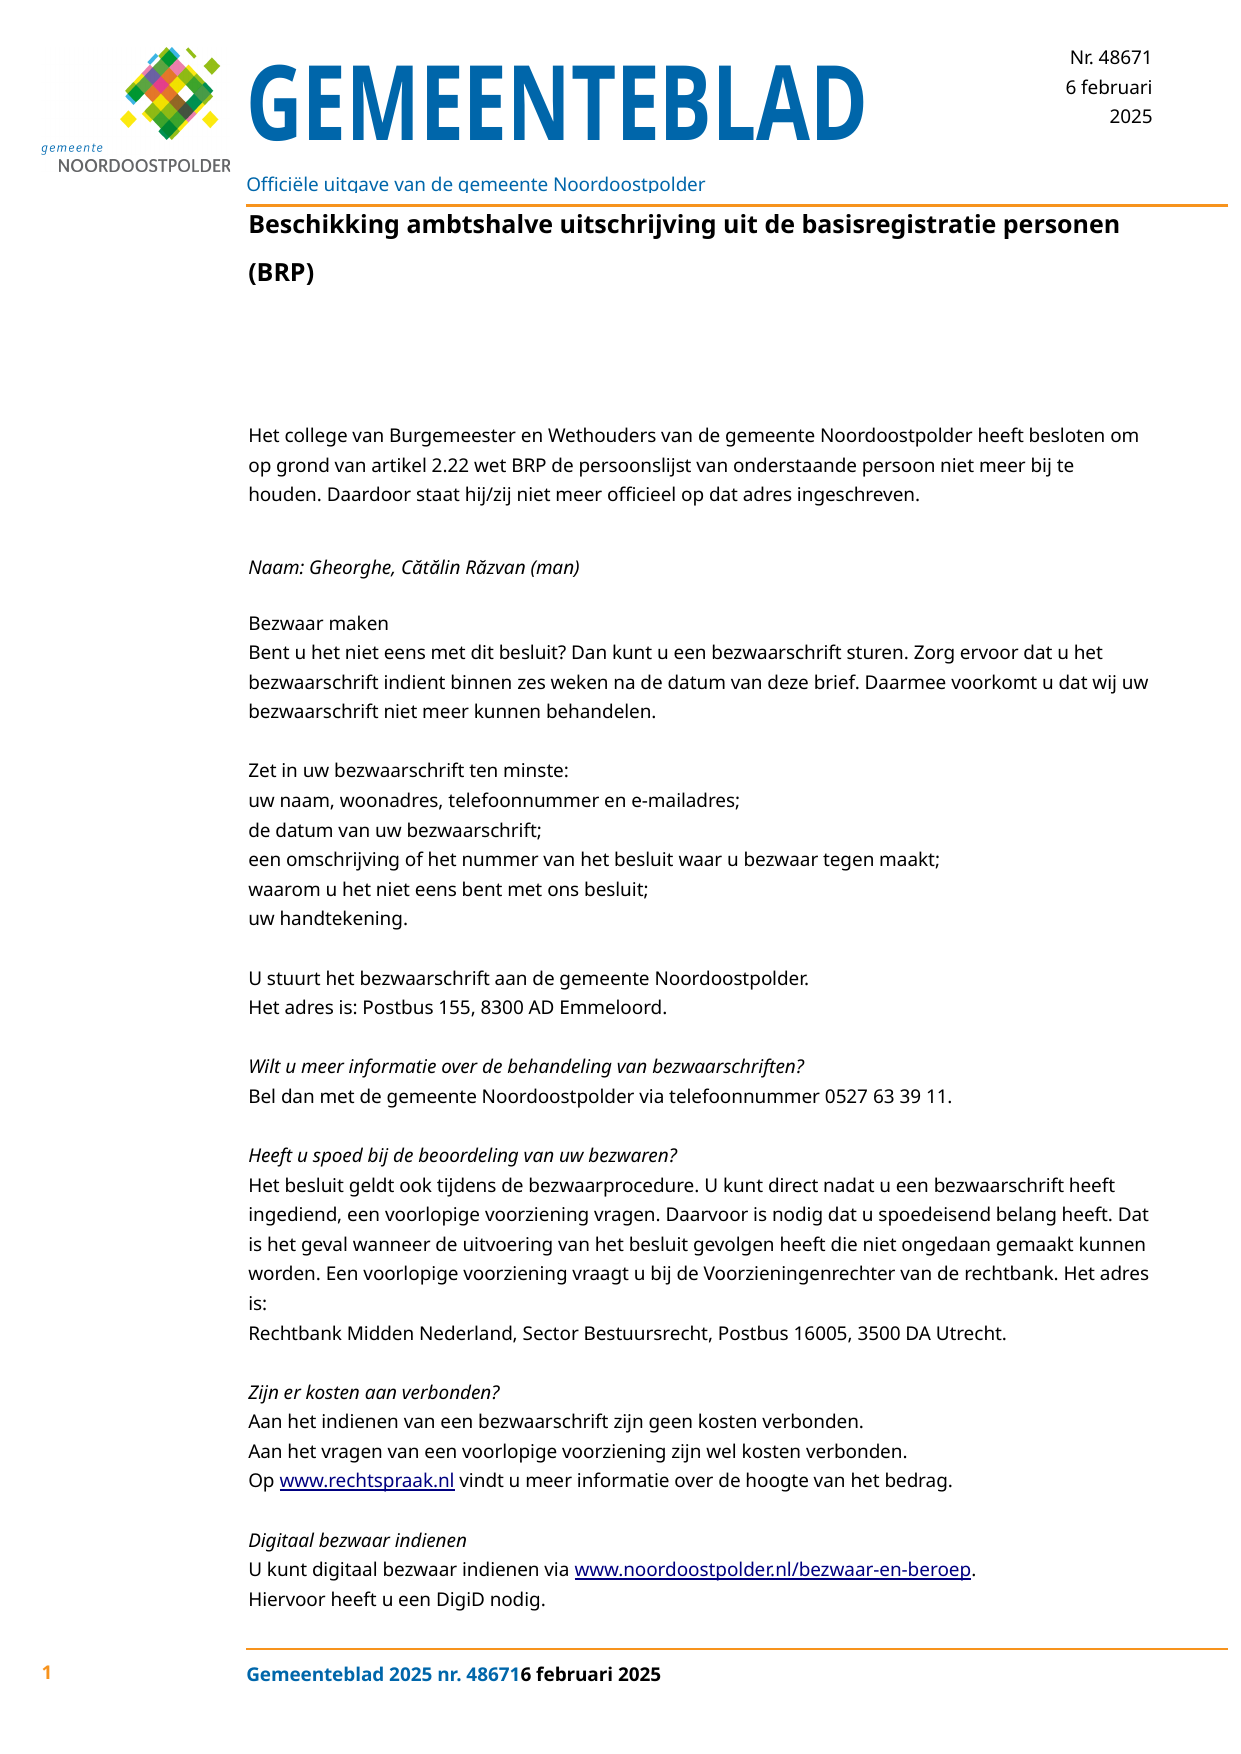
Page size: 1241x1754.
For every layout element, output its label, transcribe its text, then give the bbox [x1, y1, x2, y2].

text de datum van uw bezwaarschrift; [248, 817, 1152, 842]
text Het adres is: Postbus 155, 8300 AD Emmeloord. [248, 994, 1152, 1020]
text Hiervoor heeft u een DigiD nodig. [248, 1586, 1152, 1612]
text uw naam, woonadres, telefoonnummer en e-mailadres; [248, 787, 1152, 813]
text Op www.rechtspraak.nl vindt u meer informatie over de hoogte van het bedrag. [248, 1468, 1152, 1493]
text Bel dan met de gemeente Noordoostpolder via telefoonnummer 0527 63 39 11. [248, 1083, 1152, 1109]
text Het besluit geldt ook tijdens de bezwaarprocedure. U kunt direct nadat u een bezwaarschrift heeft ingediend, een voorlopige voorziening vragen. Daarvoor is nodig dat u spoedeisend belang heeft. Dat is het geval wanneer de uitvoering van het besluit gevolgen heeft die niet ongedaan gemaakt kunnen worden. Een voorlopige voorziening vraagt u bij de Voorzieningenrechter van de rechtbank. Het adres is: [248, 1172, 1152, 1316]
text Wilt u meer informatie over de behandeling van bezwaarschriften? [248, 1053, 1152, 1079]
text Het college van Burgemeester en Wethouders van de gemeente Noordoostpolder heeft besloten om op grond van artikel 2.22 wet BRP de persoonslijst van onderstaande persoon niet meer bij te houden. Daardoor staat hij/zij niet meer officieel op dat adres ingeschreven. [248, 422, 1152, 507]
text Aan het indienen van een bezwaarschrift zijn geen kosten verbonden. [248, 1408, 1152, 1434]
text U kunt digitaal bezwaar indienen via www.noordoostpolder.nl/bezwaar-en-beroep. [248, 1556, 1152, 1582]
text Zijn er kosten aan verbonden? [248, 1379, 1152, 1404]
text Naam: Gheorghe, Cătălin Răzvan (man) [248, 554, 1152, 580]
text Aan het vragen van een voorlopige voorziening zijn wel kosten verbonden. [248, 1438, 1152, 1464]
text waarom u het niet eens bent met ons besluit; [248, 876, 1152, 902]
text Digitaal bezwaar indienen [248, 1527, 1152, 1552]
text Bezwaar maken [248, 610, 1152, 635]
text een omschrijving of het nummer van het besluit waar u bezwaar tegen maakt; [248, 846, 1152, 872]
text Zet in uw bezwaarschrift ten minste: [248, 758, 1152, 783]
text uw handtekening. [248, 906, 1152, 931]
text Rechtbank Midden Nederland, Sector Bestuursrecht, Postbus 16005, 3500 DA Utrecht. [248, 1320, 1152, 1345]
text U stuurt het bezwaarschrift aan de gemeente Noordoostpolder. [248, 965, 1152, 990]
text Heeft u spoed bij de beoordeling van uw bezwaren? [248, 1142, 1152, 1168]
text Bent u het niet eens met dit besluit? Dan kunt u een bezwaarschrift sturen. Zorg ervoor dat u het bezwaarschrift indient binnen zes weken na de datum van deze brief. Daarmee voorkomt u dat wij uw bezwaarschrift niet meer kunnen behandelen. [248, 639, 1152, 724]
text Beschikking ambtshalve uitschrijving uit de basisregistratie personen (BRP) [248, 207, 1152, 288]
picture [41, 47, 231, 172]
